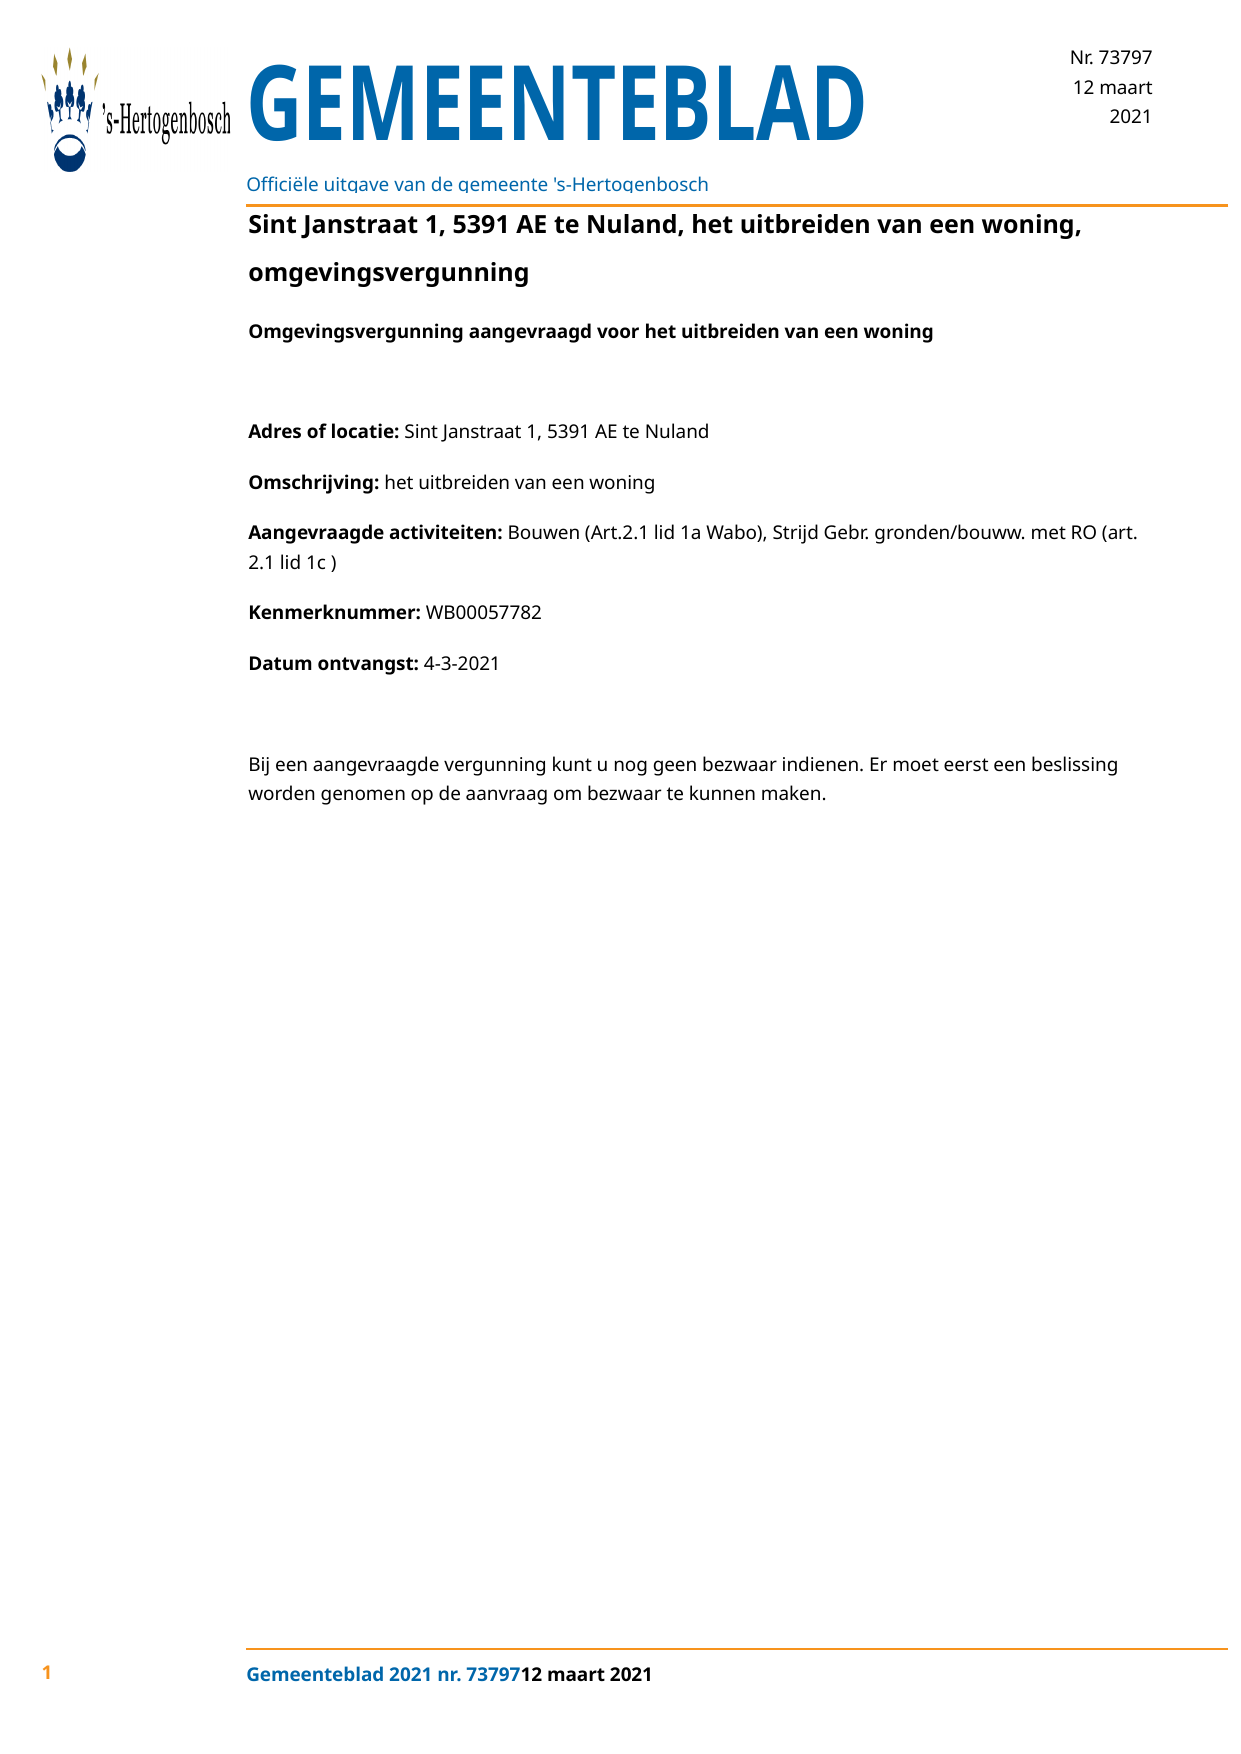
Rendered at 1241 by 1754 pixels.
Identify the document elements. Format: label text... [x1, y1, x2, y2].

text Sint Janstraat 1, 5391 AE te Nuland, het uitbreiden van een woning, omgevingsvergunning [248, 207, 1152, 288]
text Datum ontvangst: 4-3-2021 [248, 650, 1152, 676]
text Adres of locatie: Sint Janstraat 1, 5391 AE te Nuland [248, 419, 1152, 444]
text Bij een aangevraagde vergunning kunt u nog geen bezwaar indienen. Er moet eerst een beslissing worden genomen op de aanvraag om bezwaar te kunnen maken. [248, 751, 1152, 806]
text Kenmerknummer: WB00057782 [248, 599, 1152, 625]
text Omgevingsvergunning aangevraagd voor het uitbreiden van een woning [248, 318, 1152, 344]
text Omschrijving: het uitbreiden van een woning [248, 469, 1152, 495]
text Aangevraagde activiteiten: Bouwen (Art.2.1 lid 1a Wabo), Strijd Gebr. gronden/bouww. met RO (art. 2.1 lid 1c ) [248, 519, 1152, 575]
picture [41, 47, 231, 172]
